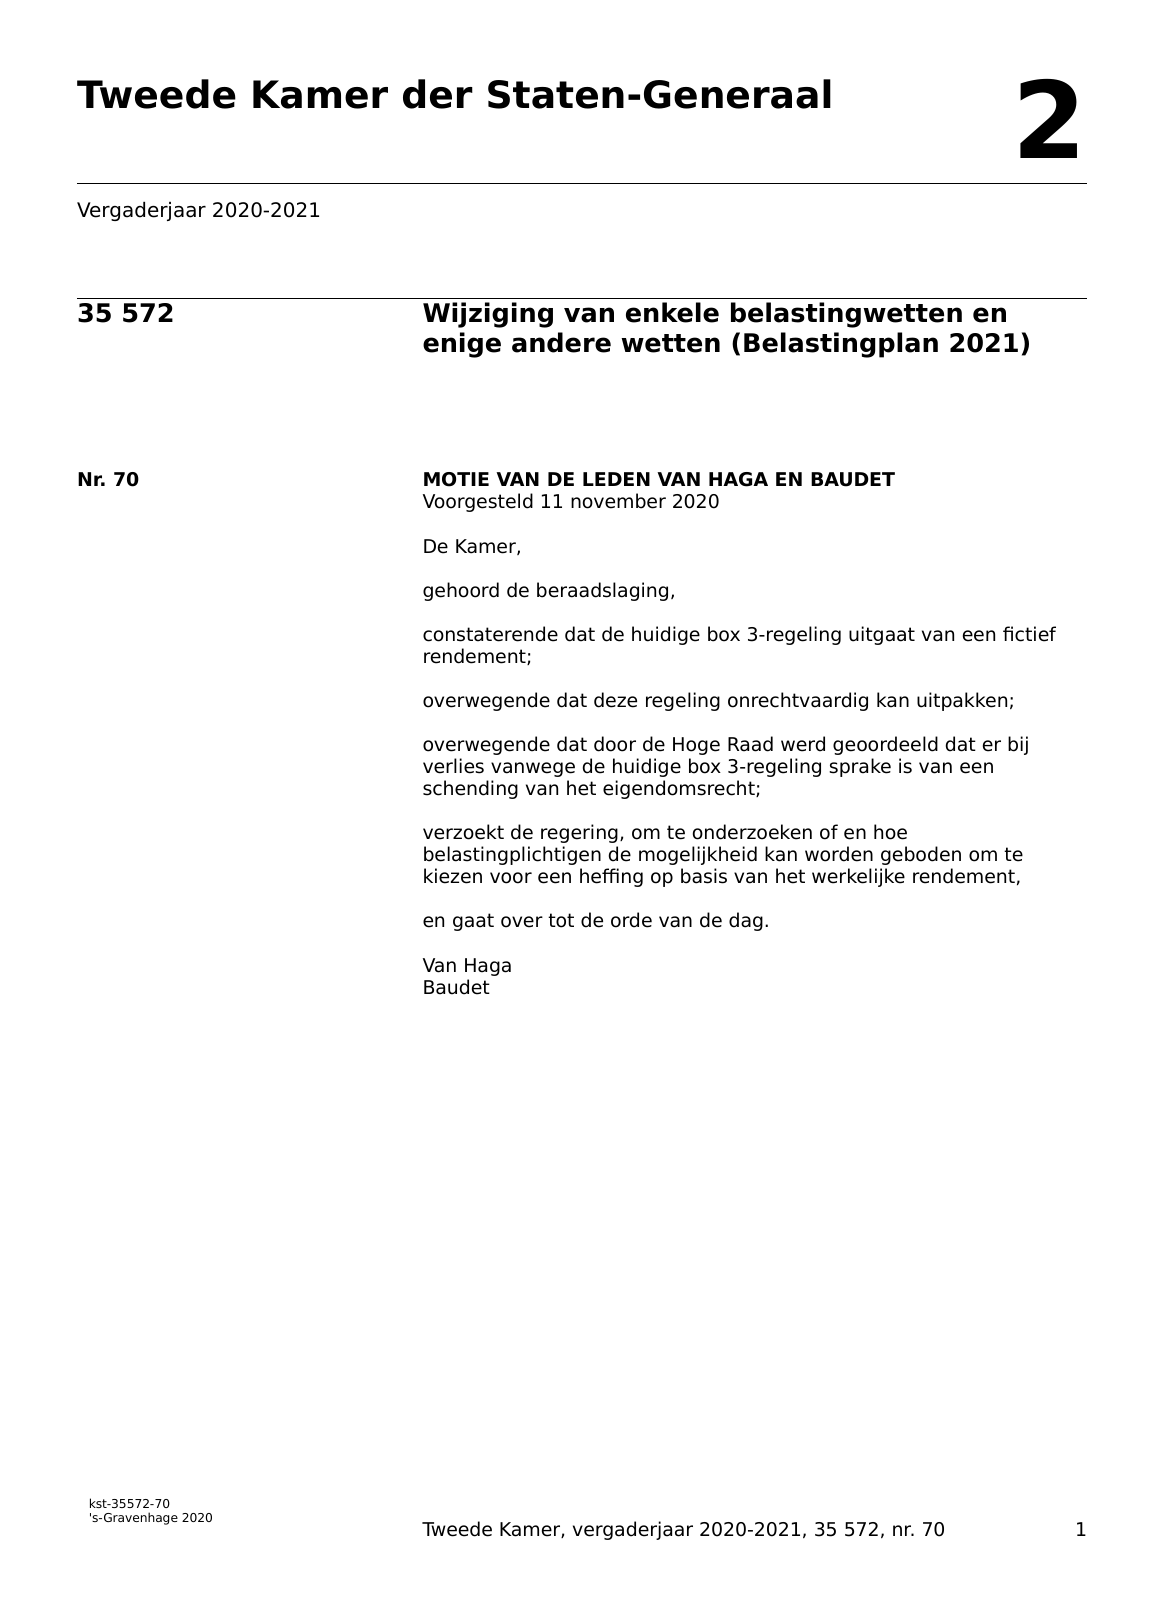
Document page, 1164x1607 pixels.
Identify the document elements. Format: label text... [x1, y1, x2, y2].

subtitle Nr. 70 MOTIE VAN DE LEDEN VAN HAGA EN BAUDET [77, 469, 1087, 491]
table_cell Vergaderjaar 2020-2021 [77, 184, 1087, 298]
text 's-Gravenhage 2020 [88, 1511, 323, 1525]
text overwegende dat door de Hoge Raad werd geoordeeld dat er bij verlies vanwege de huidige box 3-regeling sprake is van een schending van het eigendomsrecht; [422, 734, 1087, 800]
table_header 2 [886, 59, 1087, 183]
text verzoekt de regering, om te onderzoeken of en hoe belastingplichtigen de mogelijkheid kan worden geboden om te kiezen voor een heffing op basis van het werkelijke rendement, [422, 822, 1087, 888]
table_header Tweede Kamer der Staten-Generaal [77, 59, 886, 183]
text constaterende dat de huidige box 3-regeling uitgaat van een fictief rendement; [422, 624, 1087, 668]
subtitle 35 572 Wijziging van enkele belastingwetten en enige andere wetten (Belastingplan 2021) [77, 299, 1087, 358]
text gehoord de beraadslaging, [422, 580, 1087, 602]
text kst-35572-70 [88, 1497, 323, 1511]
text overwegende dat deze regeling onrechtvaardig kan uitpakken; [422, 690, 1087, 712]
text De Kamer, [422, 536, 1087, 557]
text en gaat over tot de orde van de dag. [422, 910, 1087, 932]
text Baudet [422, 977, 1087, 998]
text Van Haga [422, 954, 1087, 977]
text Voorgesteld 11 november 2020 [422, 491, 1087, 513]
